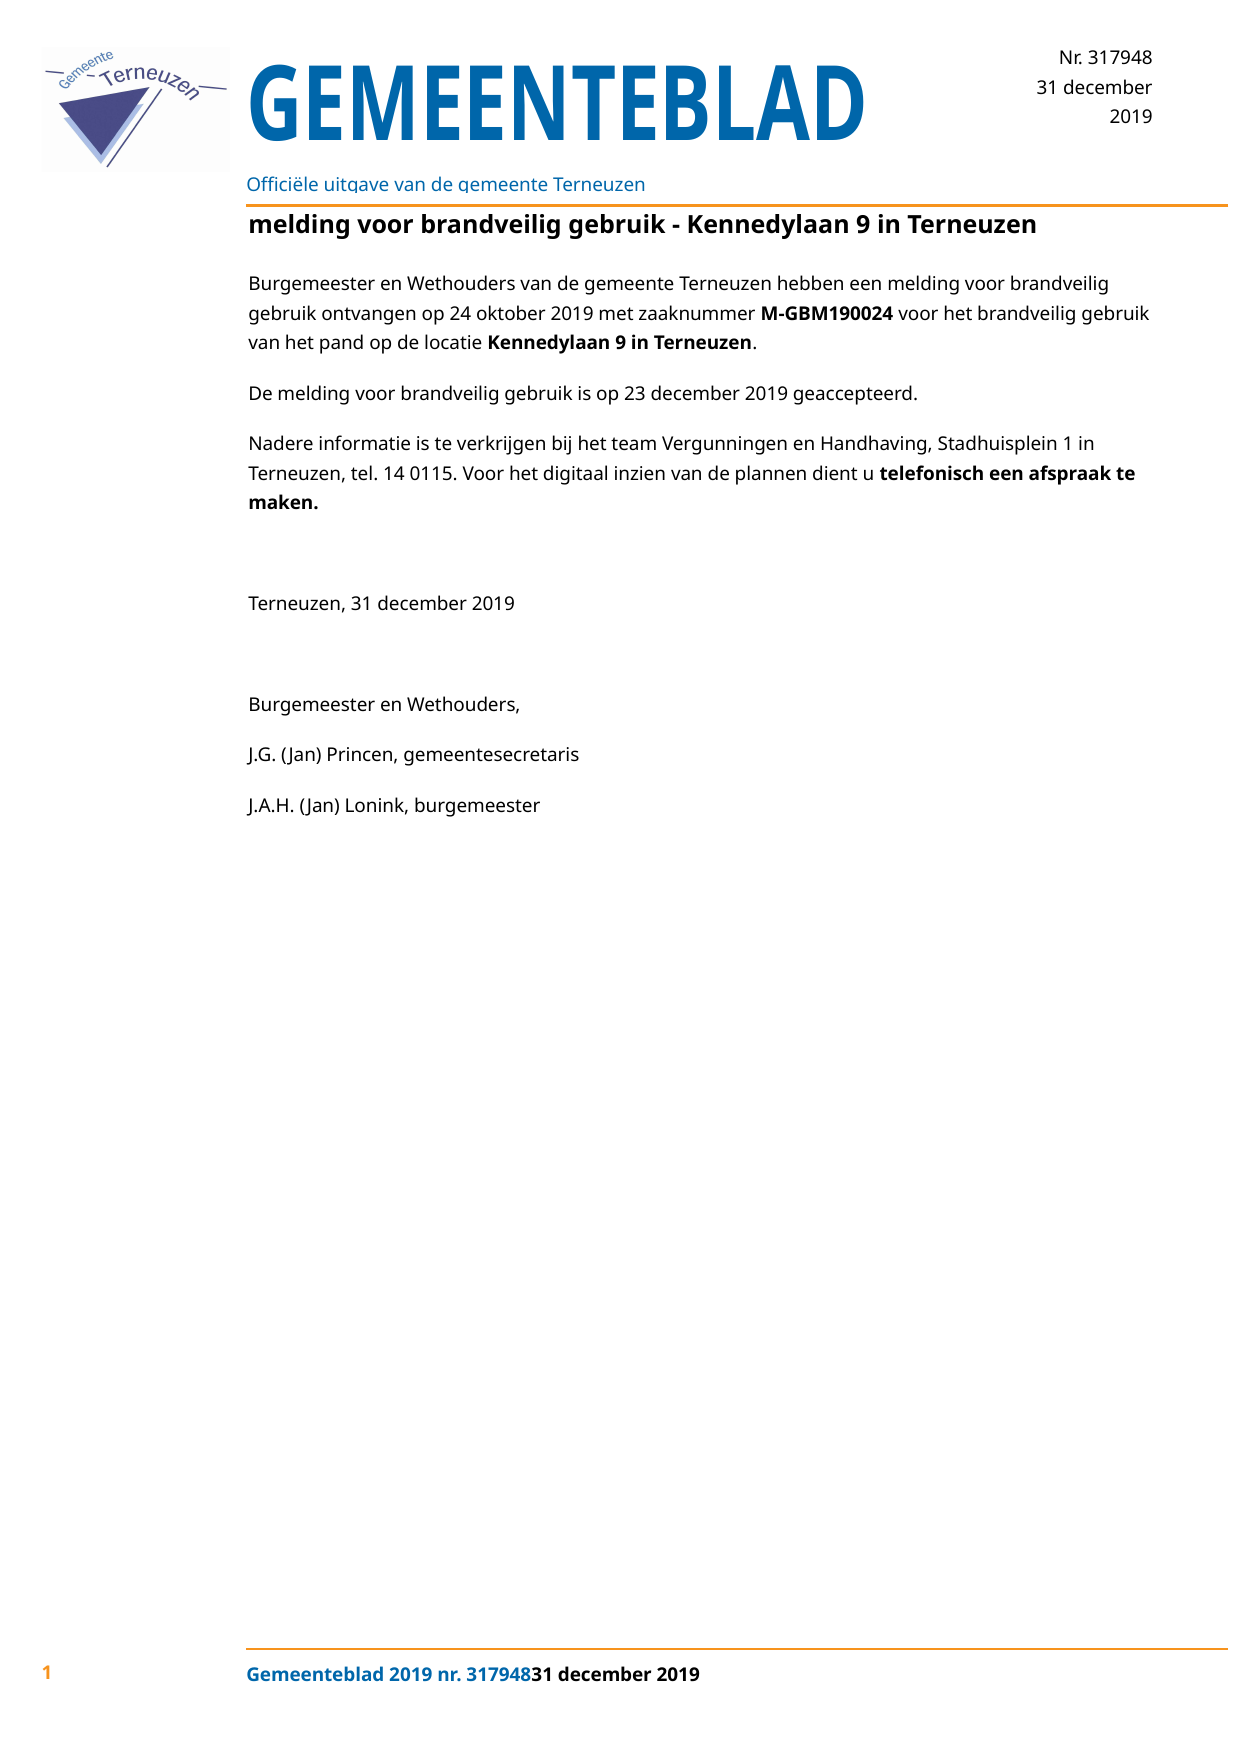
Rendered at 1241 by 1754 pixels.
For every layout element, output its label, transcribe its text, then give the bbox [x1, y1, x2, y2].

text Burgemeester en Wethouders, [248, 691, 1152, 717]
text Nadere informatie is te verkrijgen bij het team Vergunningen en Handhaving, Stadhuisplein 1 in Terneuzen, tel. 14 0115. Voor het digitaal inzien van de plannen dient u telefonisch een afspraak te maken. [248, 430, 1152, 515]
text De melding voor brandveilig gebruik is op 23 december 2019 geaccepteerd. [248, 380, 1152, 406]
text Terneuzen, 31 december 2019 [248, 590, 1152, 616]
text J.A.H. (Jan) Lonink, burgemeester [248, 792, 1152, 818]
text Burgemeester en Wethouders van de gemeente Terneuzen hebben een melding voor brandveilig gebruik ontvangen op 24 oktober 2019 met zaaknummer M-GBM190024 voor het brandveilig gebruik van het pand op de locatie Kennedylaan 9 in Terneuzen. [248, 270, 1152, 355]
text melding voor brandveilig gebruik - Kennedylaan 9 in Terneuzen [248, 207, 1152, 241]
text J.G. (Jan) Princen, gemeentesecretaris [248, 742, 1152, 767]
picture [41, 47, 231, 172]
